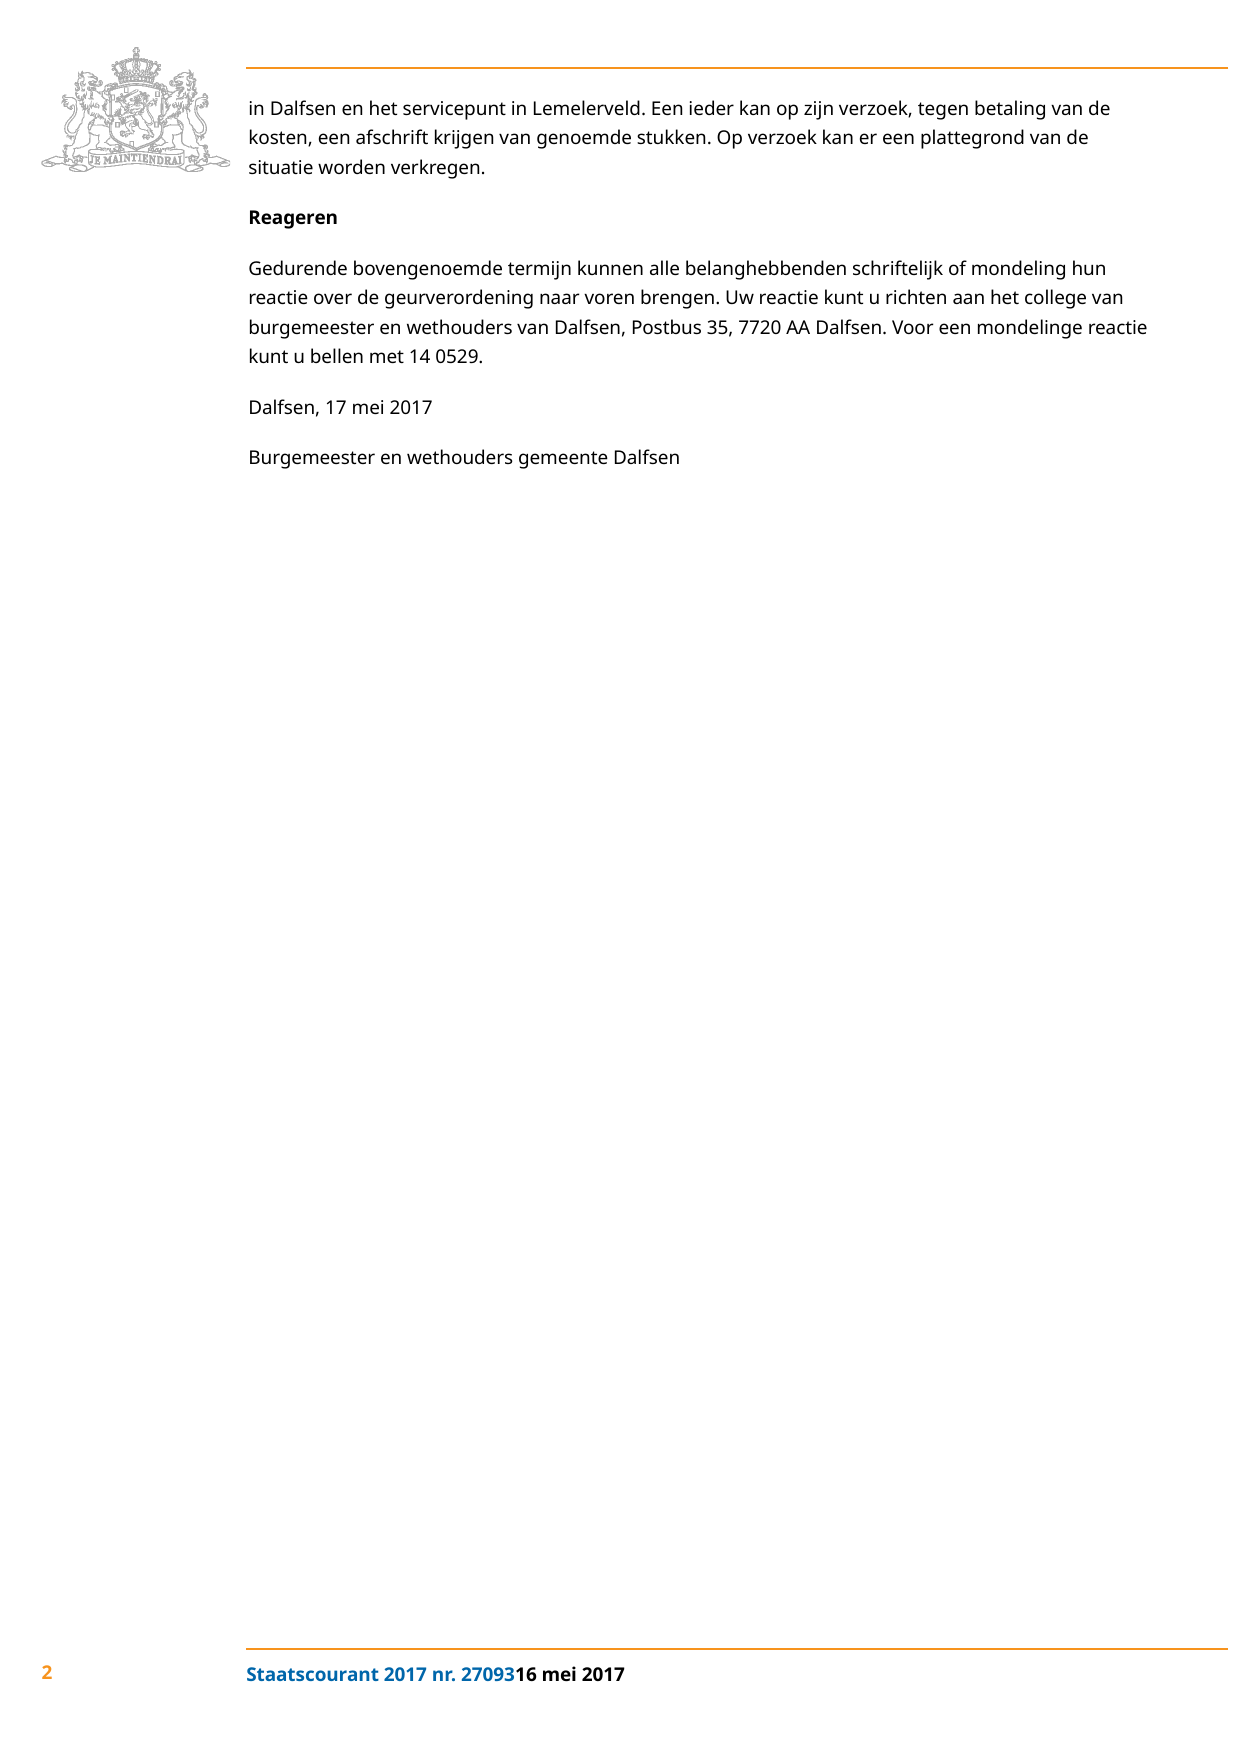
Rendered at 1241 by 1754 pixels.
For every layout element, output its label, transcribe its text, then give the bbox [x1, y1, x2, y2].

text Gedurende bovengenoemde termijn kunnen alle belanghebbenden schriftelijk of mondeling hun reactie over de geurverordening naar voren brengen. Uw reactie kunt u richten aan het college van burgemeester en wethouders van Dalfsen, Postbus 35, 7720 AA Dalfsen. Voor een mondelinge reactie kunt u bellen met 14 0529. [248, 255, 1152, 369]
text in Dalfsen en het servicepunt in Lemelerveld. Een ieder kan op zijn verzoek, tegen betaling van de kosten, een afschrift krijgen van genoemde stukken. Op verzoek kan er een plattegrond van de situatie worden verkregen. [248, 95, 1152, 180]
text Reageren [248, 204, 1152, 230]
text Burgemeester en wethouders gemeente Dalfsen [248, 444, 1152, 470]
picture [41, 47, 231, 172]
text Dalfsen, 17 mei 2017 [248, 394, 1152, 420]
